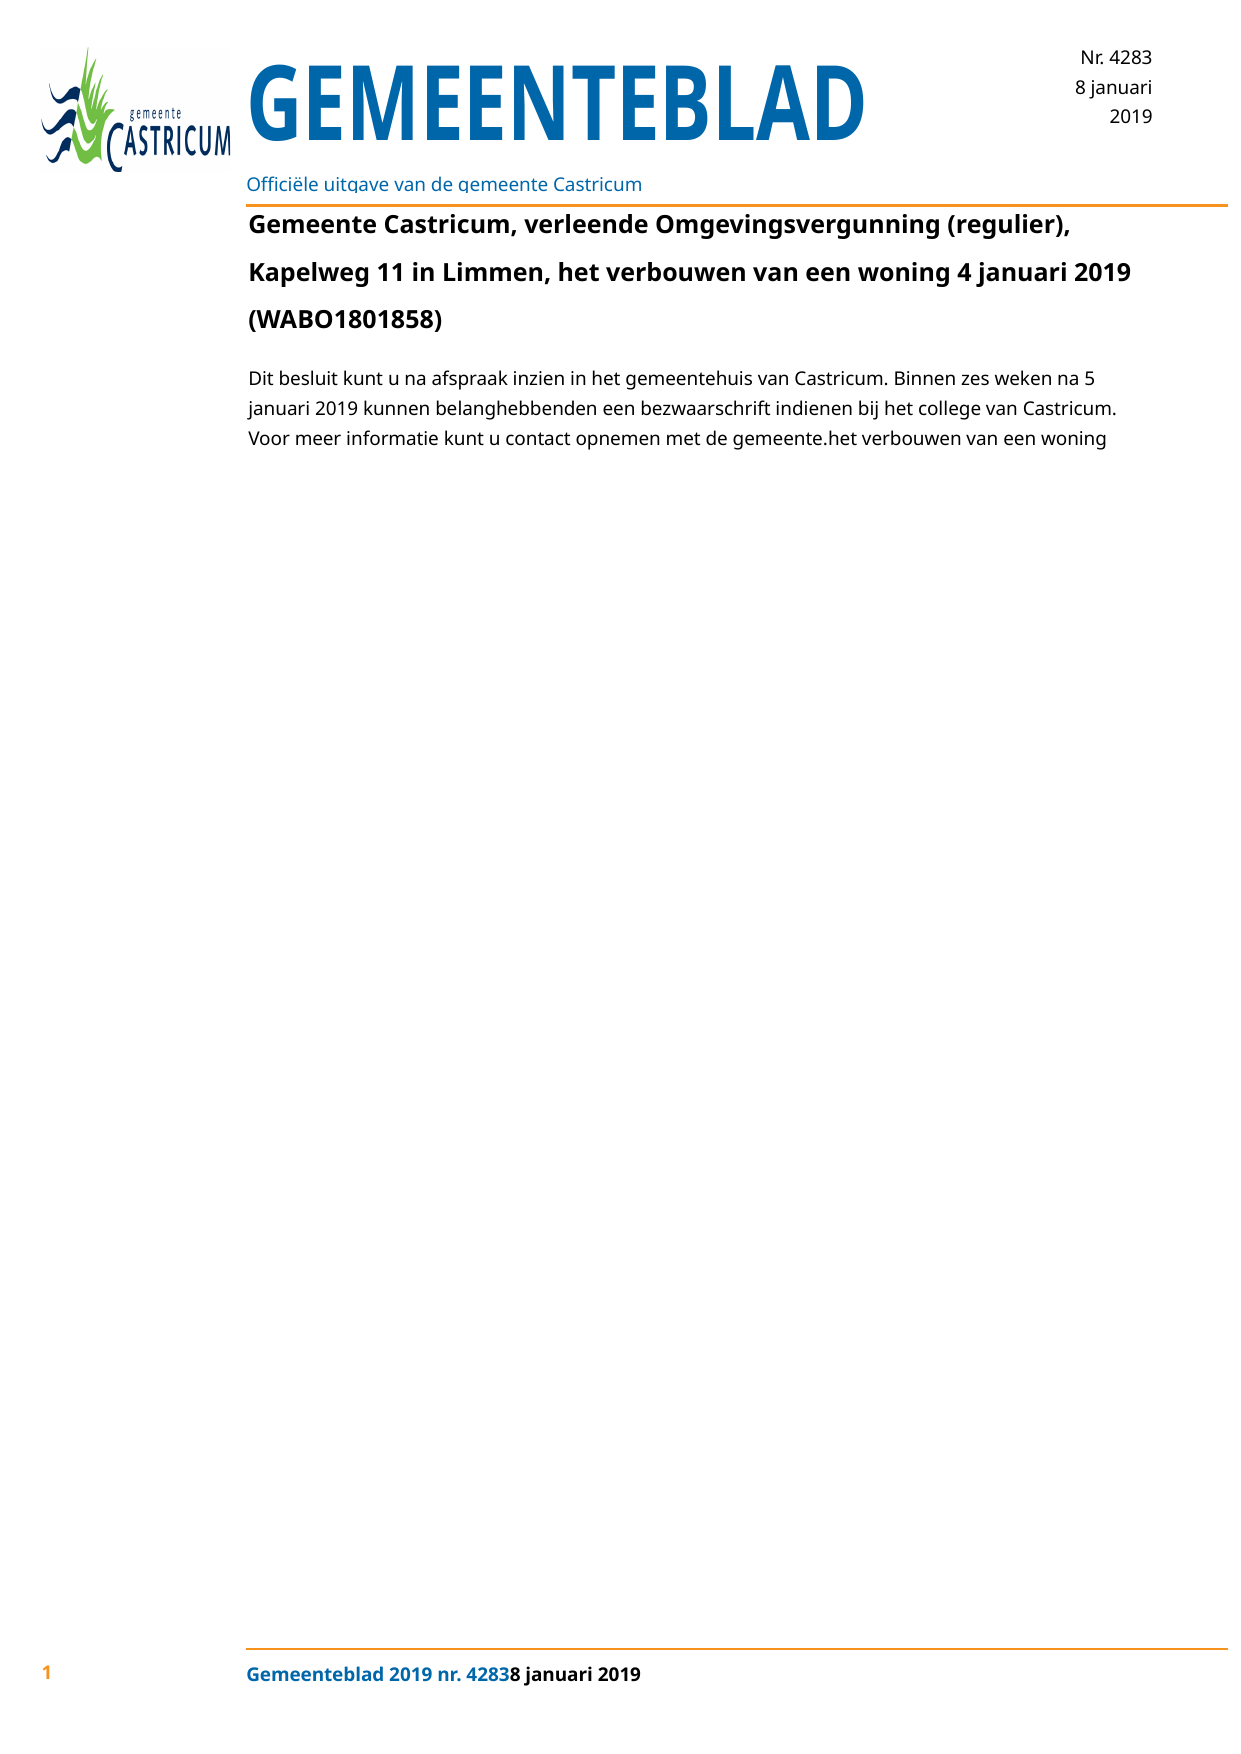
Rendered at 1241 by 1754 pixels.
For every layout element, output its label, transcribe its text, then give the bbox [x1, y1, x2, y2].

text Dit besluit kunt u na afspraak inzien in het gemeentehuis van Castricum. Binnen zes weken na 5 januari 2019 kunnen belanghebbenden een bezwaarschrift indienen bij het college van Castricum. Voor meer informatie kunt u contact opnemen met de gemeente.het verbouwen van een woning [248, 366, 1152, 450]
picture [41, 47, 231, 172]
text Gemeente Castricum, verleende Omgevingsvergunning (regulier), Kapelweg 11 in Limmen, het verbouwen van een woning 4 januari 2019 (WABO1801858) [248, 207, 1152, 336]
